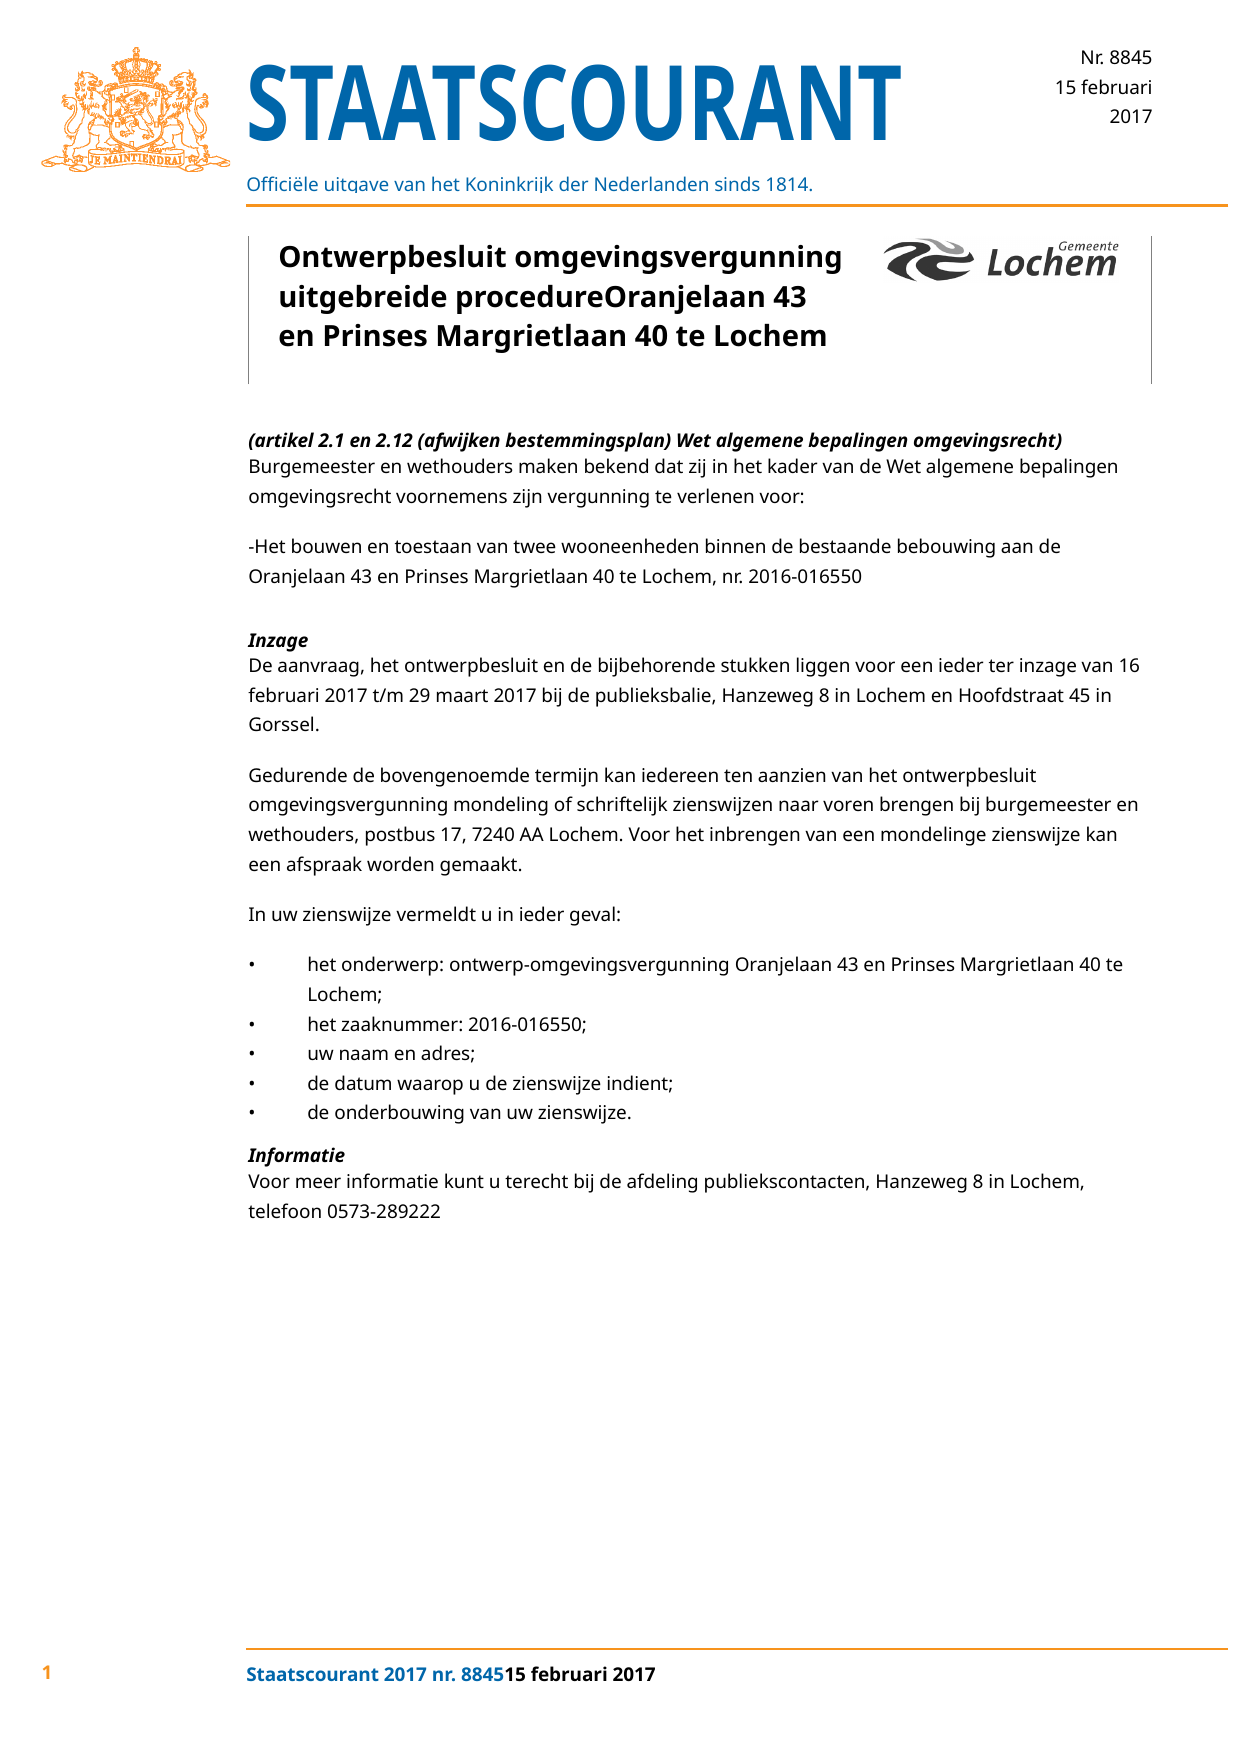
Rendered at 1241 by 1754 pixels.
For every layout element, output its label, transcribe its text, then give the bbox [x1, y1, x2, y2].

text Informatie [248, 1143, 1152, 1168]
text Burgemeester en wethouders maken bekend dat zij in het kader van de Wet algemene bepalingen omgevingsrecht voornemens zijn vergunning te verlenen voor: [248, 453, 1152, 508]
text In uw zienswijze vermeldt u in ieder geval: [248, 901, 1152, 927]
text Inzage [248, 627, 1152, 652]
picture [882, 236, 1119, 283]
text (artikel 2.1 en 2.12 (afwijken bestemmingsplan) Wet algemene bepalingen omgevingsrecht) [248, 427, 1152, 453]
text -Het bouwen en toestaan van twee wooneenheden binnen de bestaande bebouwing aan de Oranjelaan 43 en Prinses Margrietlaan 40 te Lochem, nr. 2016-016550 [248, 533, 1152, 588]
list de datum waarop u de zienswijze indient; [248, 1070, 1152, 1096]
picture [41, 47, 231, 172]
text De aanvraag, het ontwerpbesluit en de bijbehorende stukken liggen voor een ieder ter inzage van 16 februari 2017 t/m 29 maart 2017 bij de publieksbalie, Hanzeweg 8 in Lochem en Hoofdstraat 45 in Gorssel. [248, 652, 1152, 737]
list het zaaknummer: 2016-016550; [248, 1011, 1152, 1037]
list het onderwerp: ontwerp-omgevingsvergunning Oranjelaan 43 en Prinses Margrietlaan 40 te Lochem; [248, 952, 1152, 1007]
table_header [850, 236, 1151, 384]
list de onderbouwing van uw zienswijze. [248, 1099, 1152, 1125]
list uw naam en adres; [248, 1040, 1152, 1066]
text Voor meer informatie kunt u terecht bij de afdeling publiekscontacten, Hanzeweg 8 in Lochem, telefoon 0573-289222 [248, 1168, 1152, 1224]
table_header Ontwerpbesluit omgevingsvergunning uitgebreide procedureOranjelaan 43 en Prinses Margrietlaan 40 te Lochem [249, 236, 850, 384]
text Gedurende de bovengenoemde termijn kan iedereen ten aanzien van het ontwerpbesluit omgevingsvergunning mondeling of schriftelijk zienswijzen naar voren brengen bij burgemeester en wethouders, postbus 17, 7240 AA Lochem. Voor het inbrengen van een mondelinge zienswijze kan een afspraak worden gemaakt. [248, 762, 1152, 877]
